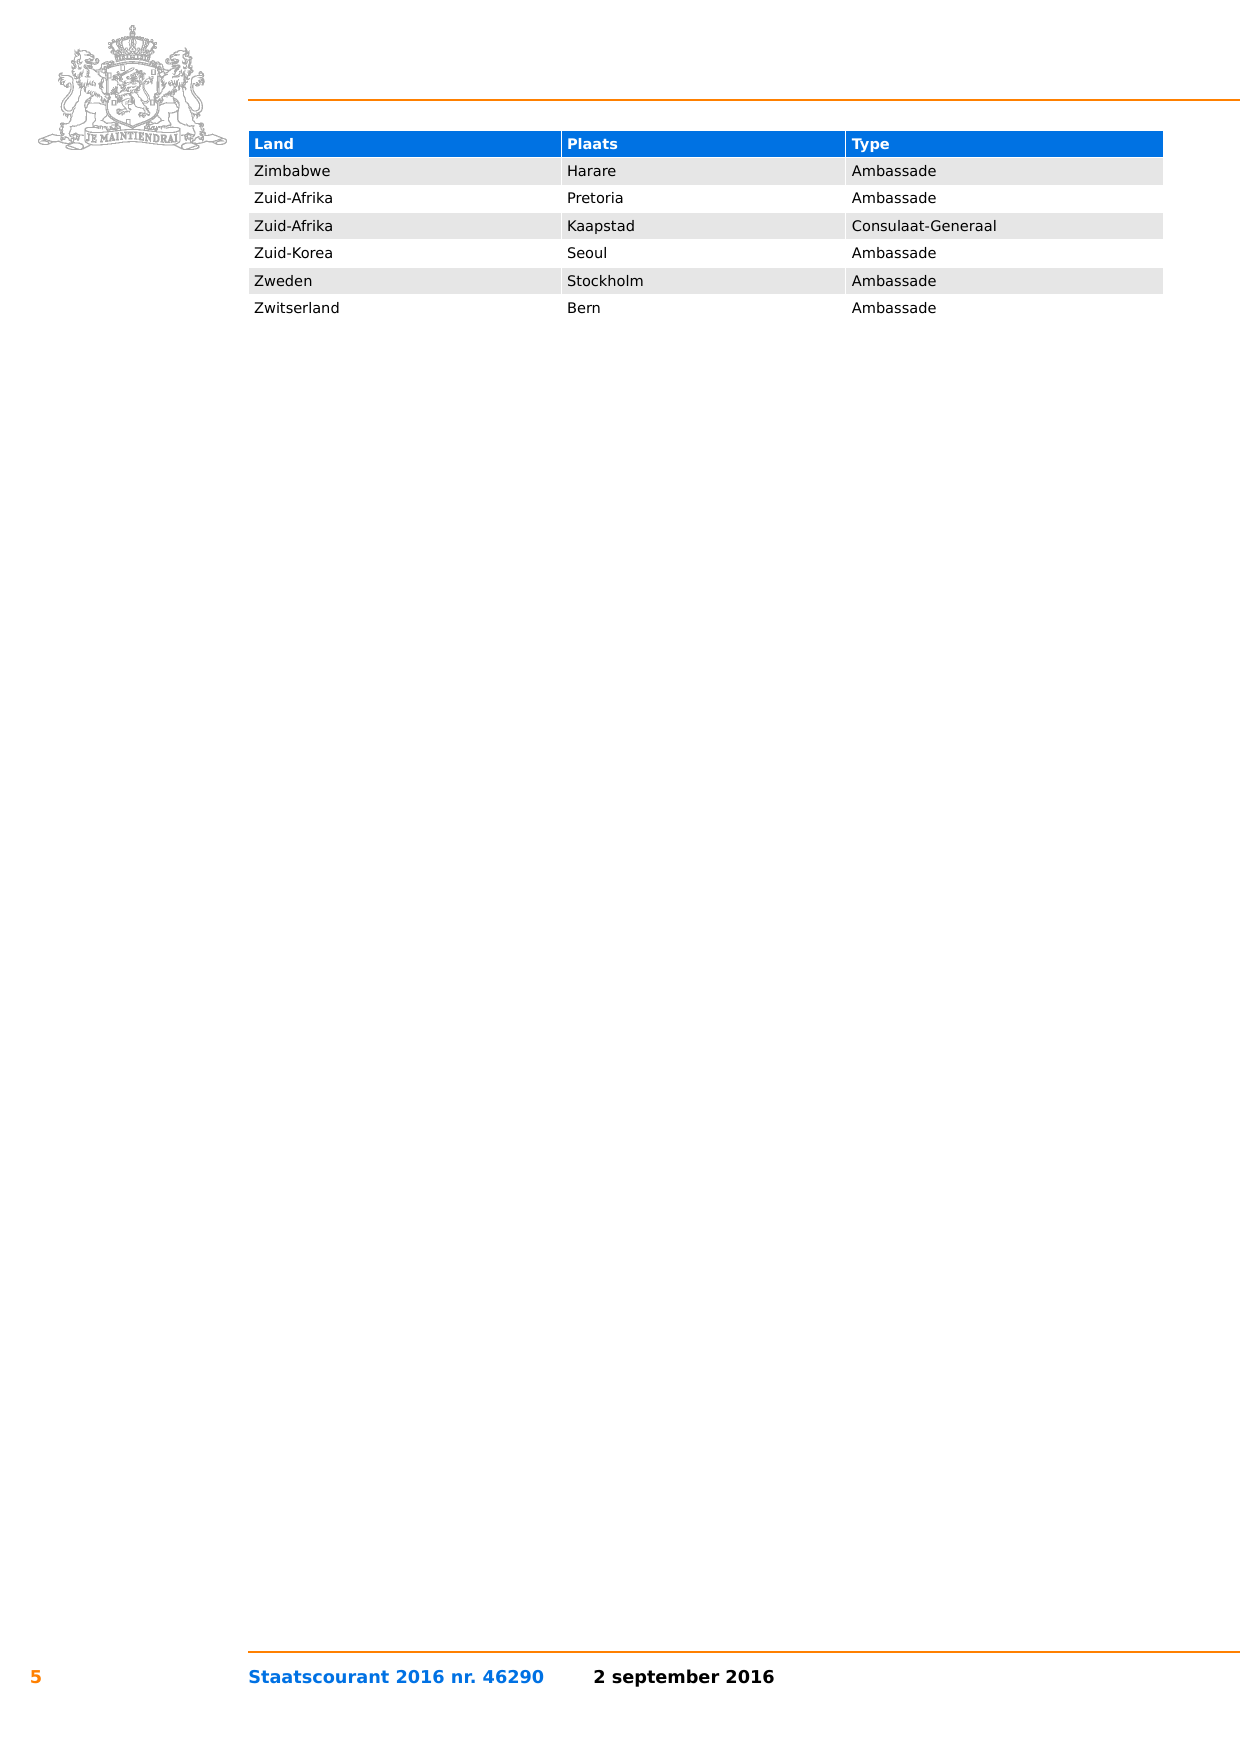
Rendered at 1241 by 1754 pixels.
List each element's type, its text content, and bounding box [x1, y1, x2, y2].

table_cell Kaapstad [562, 213, 845, 239]
table_cell Consulaat-Generaal [846, 213, 1163, 239]
table_cell Ambassade [846, 268, 1163, 294]
table_header Plaats [562, 131, 845, 157]
table_cell Zuid-Korea [249, 241, 561, 267]
table_cell Ambassade [846, 295, 1163, 322]
table_cell Zuid-Afrika [249, 186, 561, 212]
table_cell Ambassade [846, 241, 1163, 267]
table_cell Ambassade [846, 186, 1163, 212]
table_cell Zweden [249, 268, 561, 294]
table_cell Zwitserland [249, 295, 561, 322]
table_header Type [846, 131, 1163, 157]
table_cell Seoul [562, 241, 845, 267]
table_cell Zuid-Afrika [249, 213, 561, 239]
table_cell Ambassade [846, 158, 1163, 185]
table_cell Stockholm [562, 268, 845, 294]
table_header Land [249, 131, 561, 157]
table_cell Zimbabwe [249, 158, 561, 185]
table_cell Pretoria [562, 186, 845, 212]
picture [38, 25, 227, 150]
table_cell Bern [562, 295, 845, 322]
table_cell Harare [562, 158, 845, 185]
